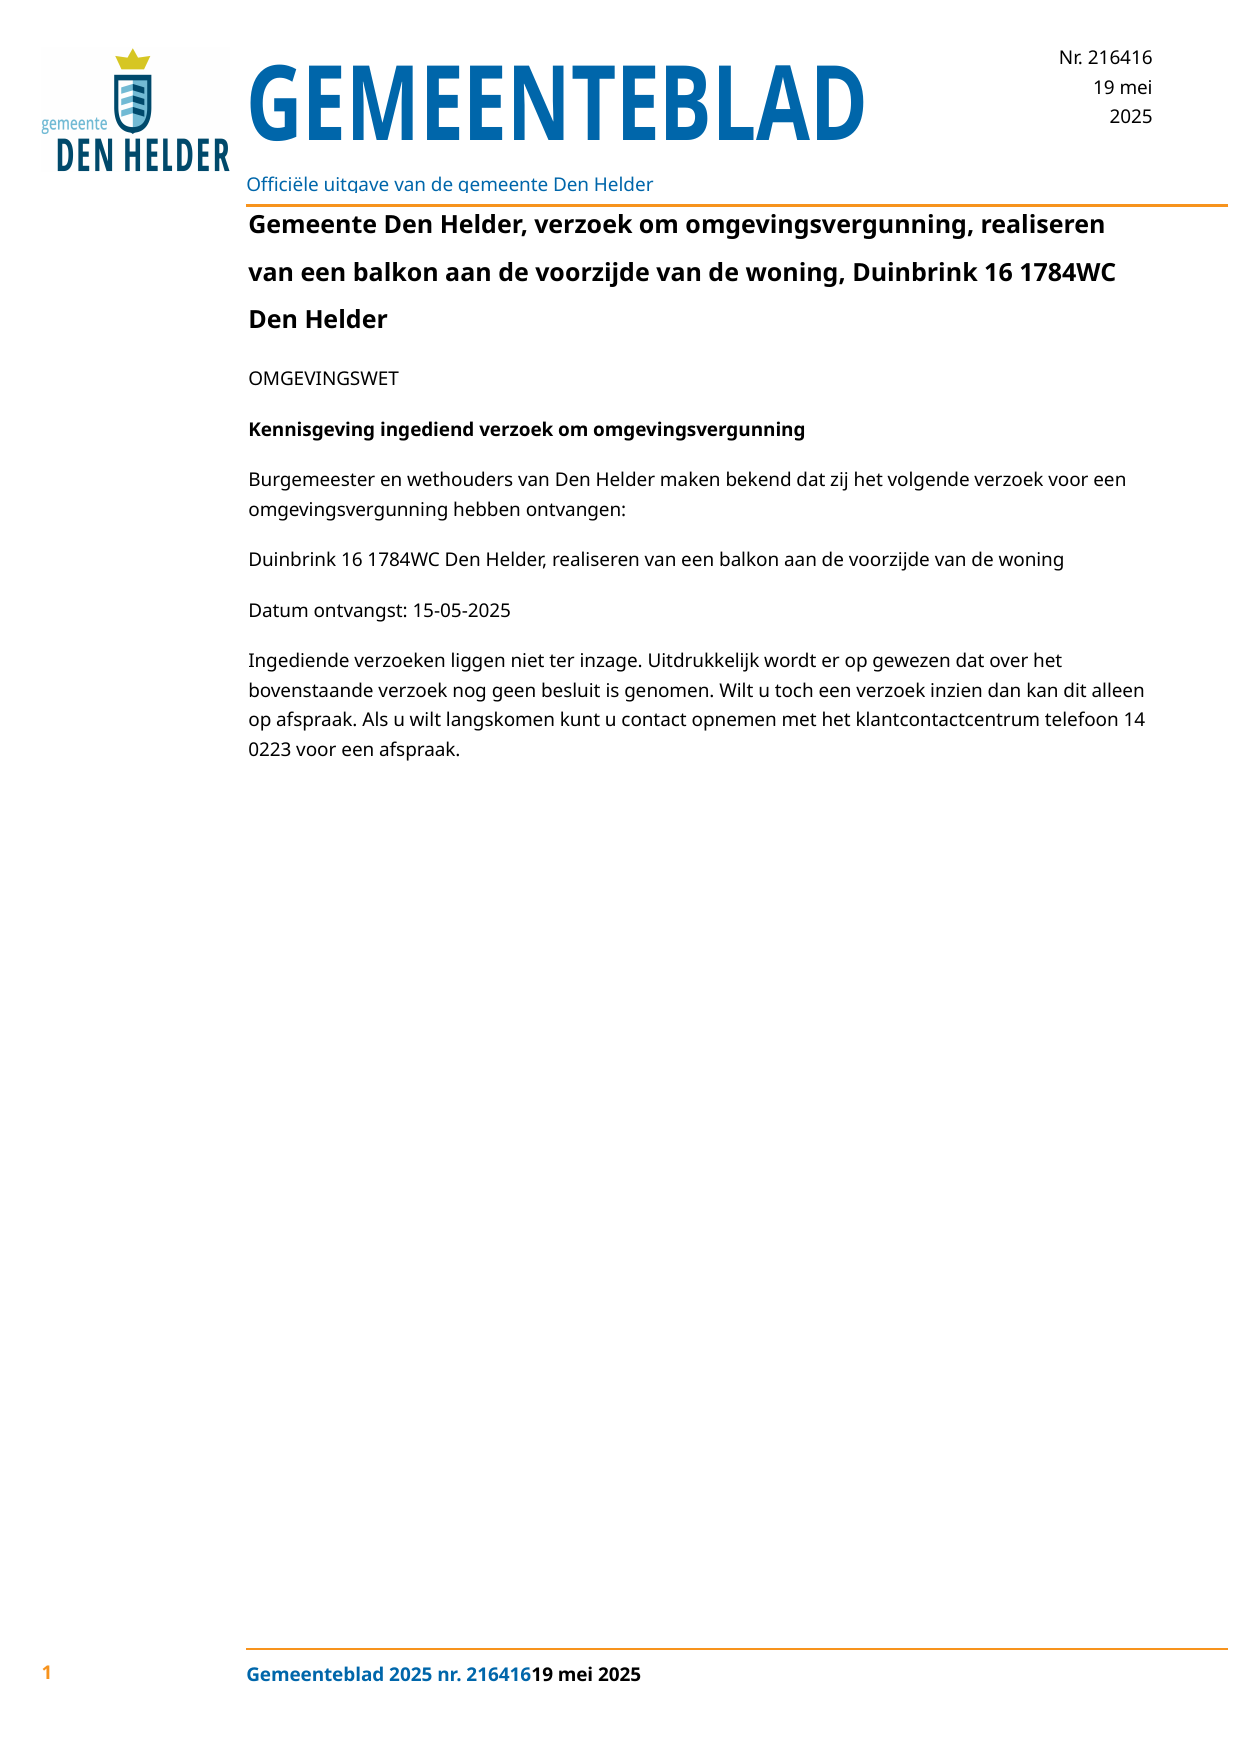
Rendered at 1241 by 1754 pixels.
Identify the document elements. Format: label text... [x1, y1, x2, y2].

picture [100, 154, 106, 172]
picture [182, 144, 187, 165]
picture [130, 157, 135, 172]
text Datum ontvangst: 15-05-2025 [248, 597, 1152, 622]
text Kennisgeving ingediend verzoek om omgevingsvergunning [248, 416, 1152, 442]
text Burgemeester en wethouders van Den Helder maken bekend dat zij het volgende verzoek voor een omgevingsvergunning hebben ontvangen: [248, 466, 1152, 522]
text Ingediende verzoeken liggen niet ter inzage. Uitdrukkelijk wordt er op gewezen dat over het bovenstaande verzoek nog geen besluit is genomen. Wilt u toch een verzoek inzien dan kan dit alleen op afspraak. Als u wilt langskomen kunt u contact opnemen met het klantcontactcentrum telefoon 14 0223 voor een afspraak. [248, 647, 1152, 762]
text Gemeente Den Helder, verzoek om omgevingsvergunning, realiseren van een balkon aan de voorzijde van de woning, Duinbrink 16 1784WC Den Helder [248, 207, 1152, 336]
text OMGEVINGSWET [248, 366, 1152, 391]
text Duinbrink 16 1784WC Den Helder, realiseren van een balkon aan de voorzijde van de woning [248, 546, 1152, 572]
picture [41, 47, 231, 172]
picture [63, 144, 68, 165]
picture [220, 160, 224, 172]
